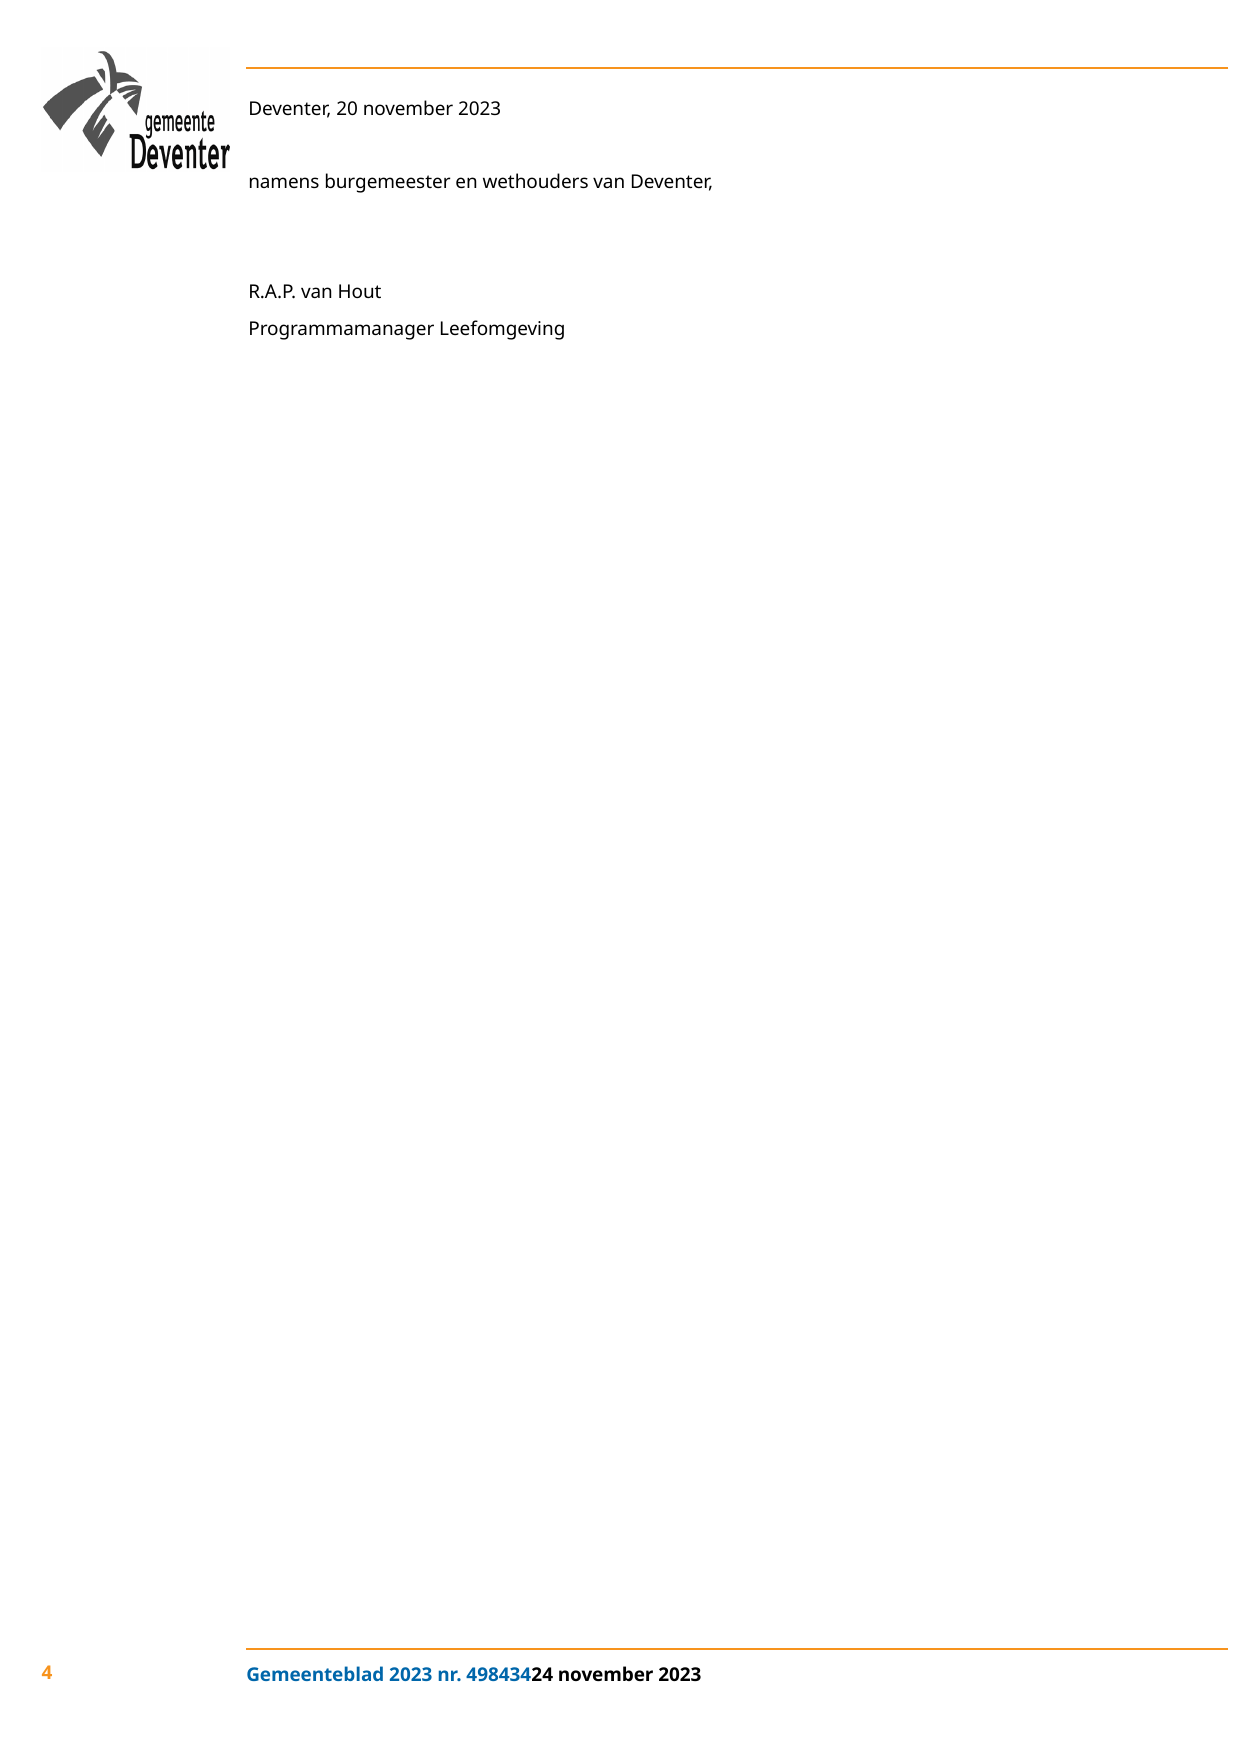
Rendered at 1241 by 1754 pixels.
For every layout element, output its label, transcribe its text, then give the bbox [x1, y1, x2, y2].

text R.A.P. van Hout [248, 278, 1152, 304]
picture [41, 47, 231, 172]
text namens burgemeester en wethouders van Deventer, [248, 168, 1152, 194]
text Programmamanager Leefomgeving [248, 315, 1152, 341]
text Deventer, 20 november 2023 [248, 95, 1152, 121]
